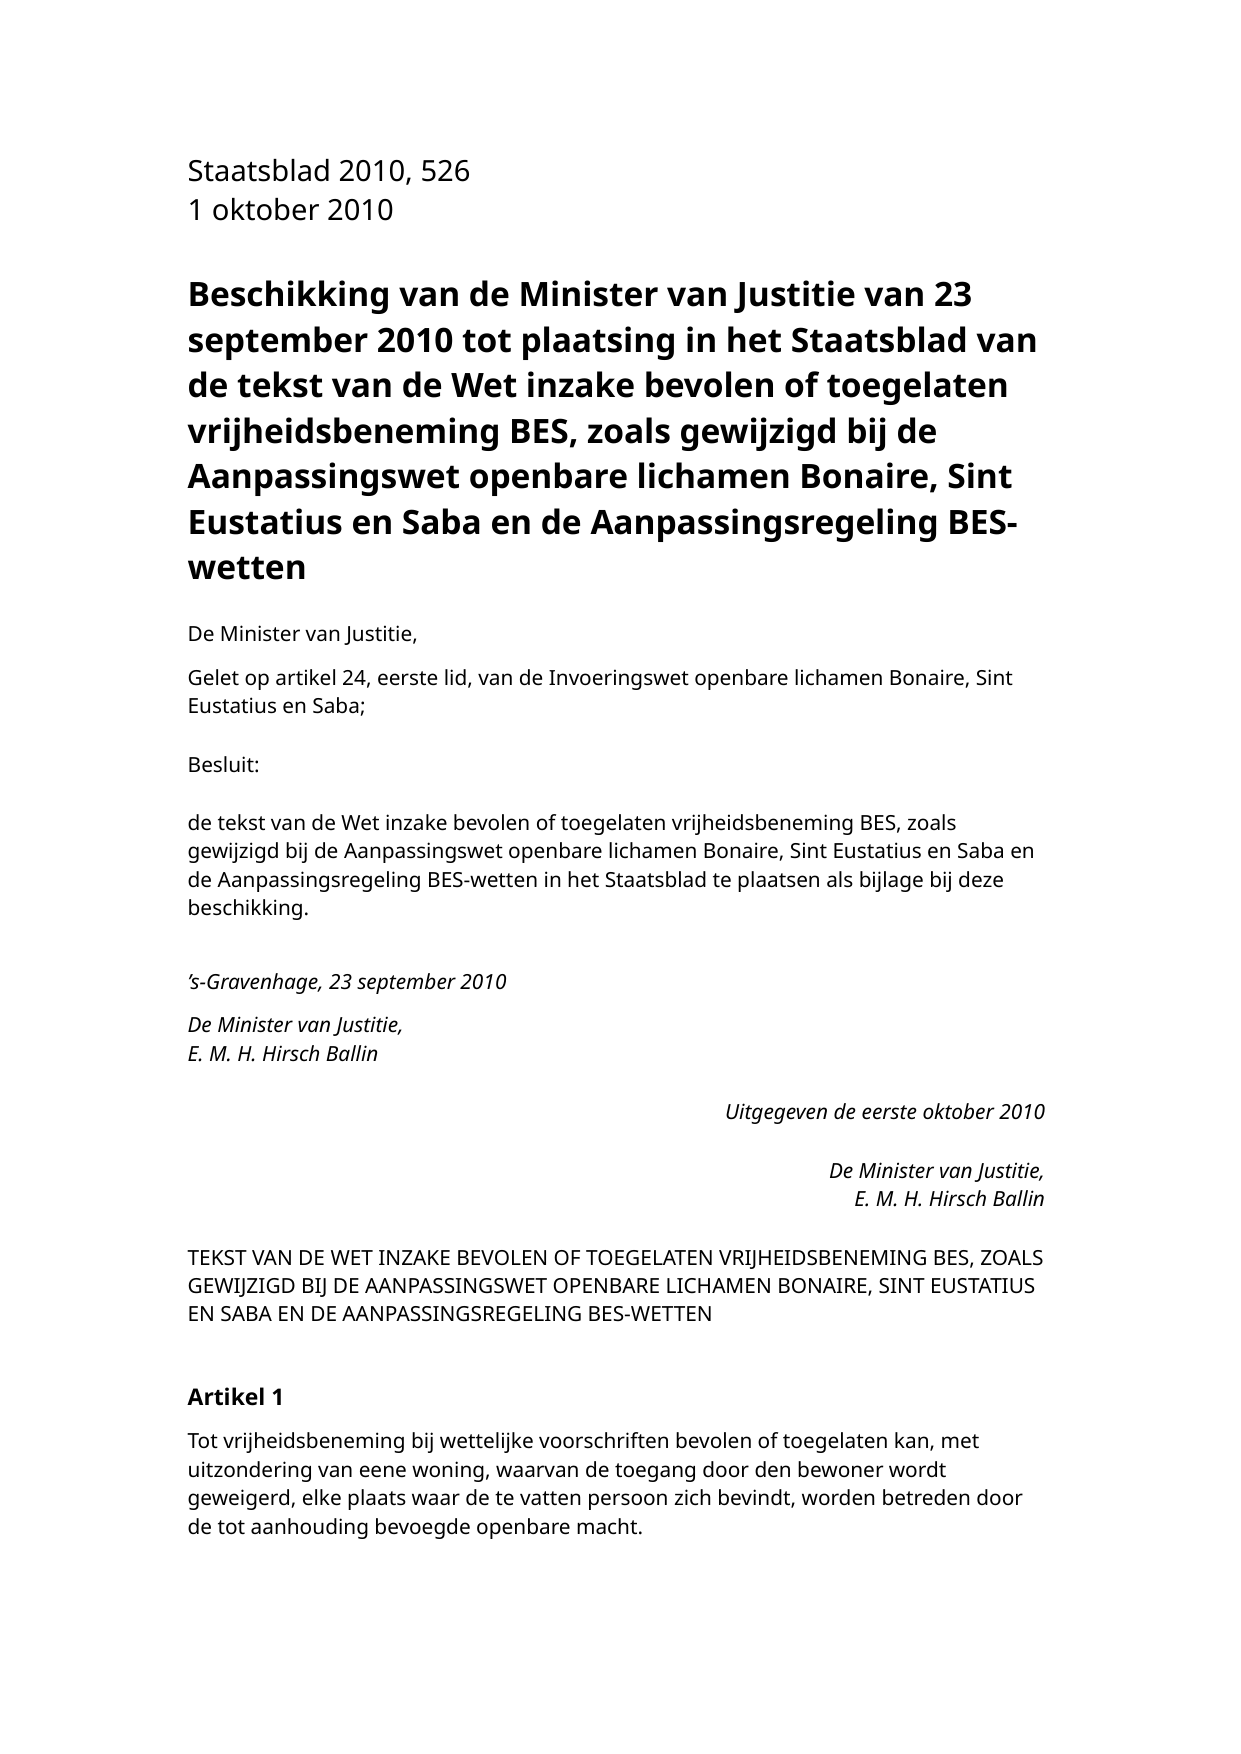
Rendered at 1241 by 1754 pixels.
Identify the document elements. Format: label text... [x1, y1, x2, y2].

subtitle TEKST VAN DE WET INZAKE BEVOLEN OF TOEGELATEN VRIJHEIDSBENEMING BES, ZOALS GEWIJZIGD BIJ DE AANPASSINGSWET OPENBARE LICHAMEN BONAIRE, SINT EUSTATIUS EN SABA EN DE AANPASSINGSREGELING BES-WETTEN [187, 1243, 1053, 1328]
text de tekst van de Wet inzake bevolen of toegelaten vrijheidsbeneming BES, zoals gewijzigd bij de Aanpassingswet openbare lichamen Bonaire, Sint Eustatius en Saba en de Aanpassingsregeling BES-wetten in het Staatsblad te plaatsen als bijlage bij deze beschikking. [187, 808, 1053, 922]
subtitle Artikel 1 [187, 1380, 1053, 1412]
text E. M. H. Hirsch Ballin [187, 1039, 1053, 1067]
text E. M. H. Hirsch Ballin [187, 1184, 1053, 1213]
text De Minister van Justitie, [187, 619, 1053, 648]
subtitle Beschikking van de Minister van Justitie van 23 september 2010 tot plaatsing in het Staatsblad van de tekst van de Wet inzake bevolen of toegelaten vrijheidsbeneming BES, zoals gewijzigd bij de Aanpassingswet openbare lichamen Bonaire, Sint Eustatius en Saba en de Aanpassingsregeling BES-wetten [187, 271, 1053, 589]
text Tot vrijheidsbeneming bij wettelijke voorschriften bevolen of toegelaten kan, met uitzondering van eene woning, waarvan de toegang door den bewoner wordt geweigerd, elke plaats waar de te vatten persoon zich bevindt, worden betreden door de tot aanhouding bevoegde openbare macht. [187, 1427, 1053, 1540]
text ’s-Gravenhage, 23 september 2010 [187, 967, 1053, 995]
text De Minister van Justitie, [187, 1010, 1053, 1039]
text Gelet op artikel 24, eerste lid, van de Invoeringswet openbare lichamen Bonaire, Sint Eustatius en Saba; [187, 663, 1053, 720]
text 1 oktober 2010 [187, 190, 1053, 229]
text Uitgegeven de eerste oktober 2010 [187, 1097, 1053, 1126]
text Besluit: [187, 750, 1053, 778]
text De Minister van Justitie, [187, 1156, 1053, 1184]
text Staatsblad 2010, 526 [187, 150, 1053, 190]
